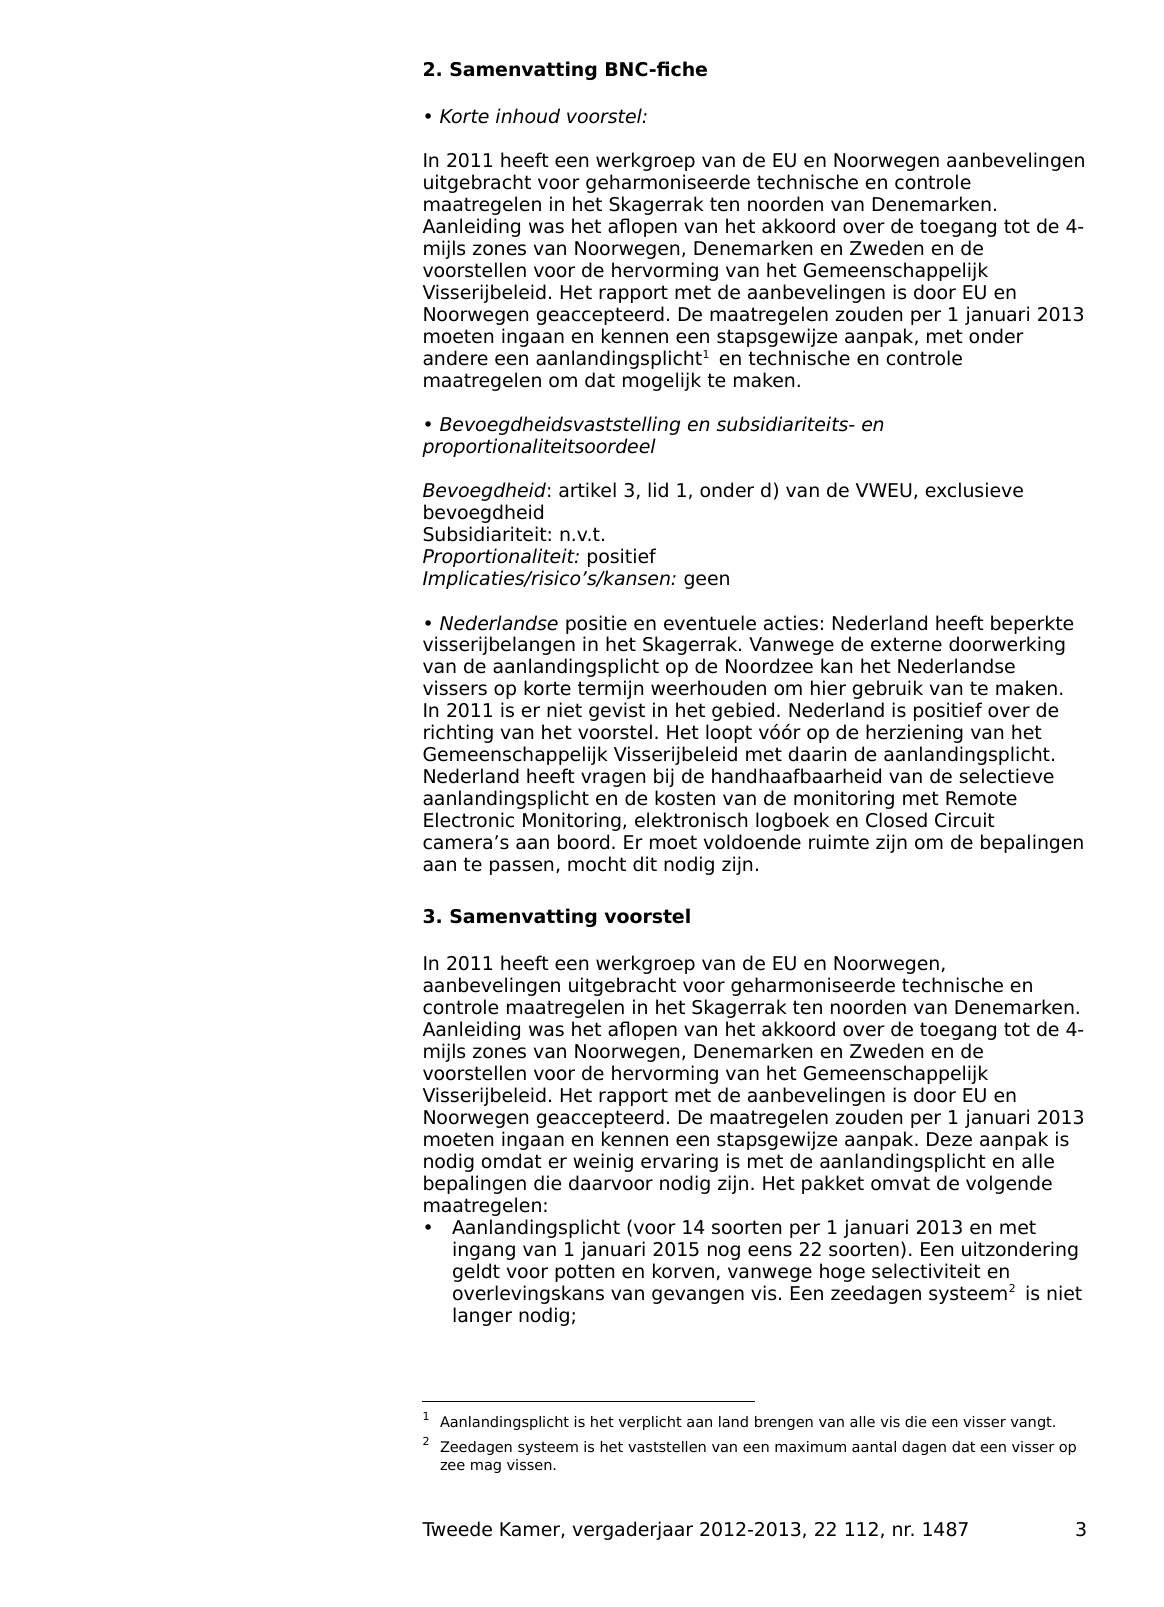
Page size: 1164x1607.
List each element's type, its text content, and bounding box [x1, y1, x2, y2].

text In 2011 heeft een werkgroep van de EU en Noorwegen, aanbevelingen uitgebracht voor geharmoniseerde technische en controle maatregelen in het Skagerrak ten noorden van Denemarken. Aanleiding was het aflopen van het akkoord over de toegang tot de 4-mijls zones van Noorwegen, Denemarken en Zweden en de voorstellen voor de hervorming van het Gemeenschappelijk Visserijbeleid. Het rapport met de aanbevelingen is door EU en Noorwegen geaccepteerd. De maatregelen zouden per 1 januari 2013 moeten ingaan en kennen een stapsgewijze aanpak. Deze aanpak is nodig omdat er weinig ervaring is met de aanlandingsplicht en alle bepalingen die daarvoor nodig zijn. Het pakket omvat de volgende maatregelen: [422, 953, 1087, 1217]
text Proportionaliteit: positief [422, 546, 1087, 568]
subtitle • Korte inhoud voorstel: [422, 106, 1087, 128]
text Bevoegdheid: artikel 3, lid 1, onder d) van de VWEU, exclusieve bevoegdheid [422, 480, 1087, 524]
text • Aanlandingsplicht (voor 14 soorten per 1 januari 2013 en met ingang van 1 januari 2015 nog eens 22 soorten). Een uitzondering geldt voor potten en korven, vanwege hoge selectiviteit en overlevingskans van gevangen vis. Een zeedagen systeem is niet langer nodig; [422, 1217, 1087, 1327]
subtitle 3. Samenvatting voorstel [422, 906, 1087, 928]
subtitle 2. Samenvatting BNC-fiche [422, 59, 1087, 81]
text Zeedagen systeem is het vaststellen van een maximum aantal dagen dat een visser op zee mag vissen. [422, 1435, 1087, 1474]
subtitle • Bevoegdheidsvaststelling en subsidiariteits- en proportionaliteitsoordeel [422, 414, 1087, 458]
text • Nederlandse positie en eventuele acties: Nederland heeft beperkte visserijbelangen in het Skagerrak. Vanwege de externe doorwerking van de aanlandingsplicht op de Noordzee kan het Nederlandse vissers op korte termijn weerhouden om hier gebruik van te maken. In 2011 is er niet gevist in het gebied. Nederland is positief over de richting van het voorstel. Het loopt vóór op de herziening van het Gemeenschappelijk Visserijbeleid met daarin de aanlandingsplicht. Nederland heeft vragen bij de handhaafbaarheid van de selectieve aanlandingsplicht en de kosten van de monitoring met Remote Electronic Monitoring, elektronisch logboek en Closed Circuit camera’s aan boord. Er moet voldoende ruimte zijn om de bepalingen aan te passen, mocht dit nodig zijn. [422, 612, 1087, 876]
text Aanlandingsplicht is het verplicht aan land brengen van alle vis die een visser vangt. [422, 1410, 1087, 1432]
text Implicaties/risico’s/kansen: geen [422, 568, 1087, 590]
text In 2011 heeft een werkgroep van de EU en Noorwegen aanbevelingen uitgebracht voor geharmoniseerde technische en controle maatregelen in het Skagerrak ten noorden van Denemarken. Aanleiding was het aflopen van het akkoord over de toegang tot de 4-mijls zones van Noorwegen, Denemarken en Zweden en de voorstellen voor de hervorming van het Gemeenschappelijk Visserijbeleid. Het rapport met de aanbevelingen is door EU en Noorwegen geaccepteerd. De maatregelen zouden per 1 januari 2013 moeten ingaan en kennen een stapsgewijze aanpak, met onder andere een aanlandingsplicht en technische en controle maatregelen om dat mogelijk te maken. [422, 150, 1087, 392]
text Subsidiariteit: n.v.t. [422, 524, 1087, 546]
